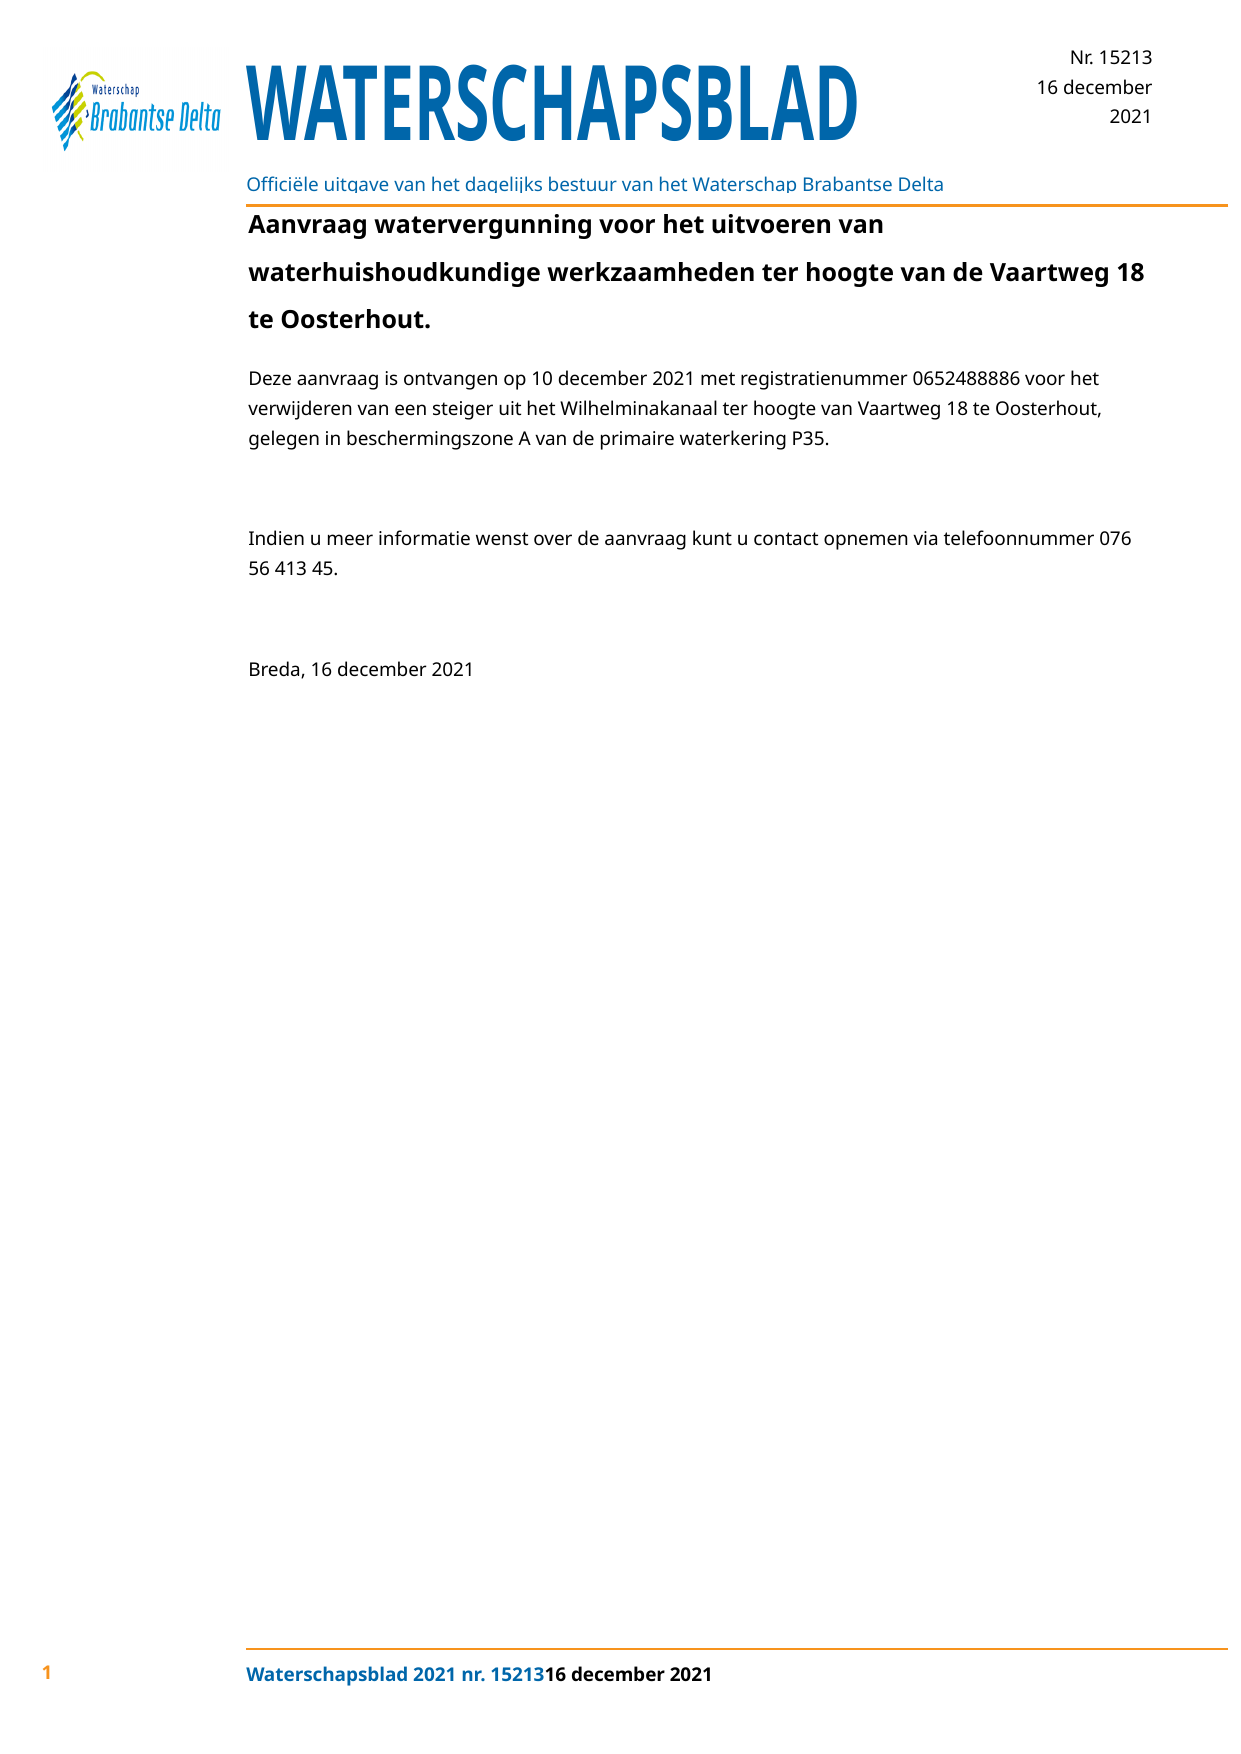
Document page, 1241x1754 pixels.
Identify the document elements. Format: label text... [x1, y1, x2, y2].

text Deze aanvraag is ontvangen op 10 december 2021 met registratienummer 0652488886 voor het verwijderen van een steiger uit het Wilhelminakanaal ter hoogte van Vaartweg 18 te Oosterhout, gelegen in beschermingszone A van de primaire waterkering P35. [248, 366, 1152, 450]
text Indien u meer informatie wenst over de aanvraag kunt u contact opnemen via telefoonnummer 076 56 413 45. [248, 526, 1152, 581]
picture [41, 47, 231, 172]
text Aanvraag watervergunning voor het uitvoeren van waterhuishoudkundige werkzaamheden ter hoogte van de Vaartweg 18 te Oosterhout. [248, 207, 1152, 336]
text Breda, 16 december 2021 [248, 656, 1152, 682]
